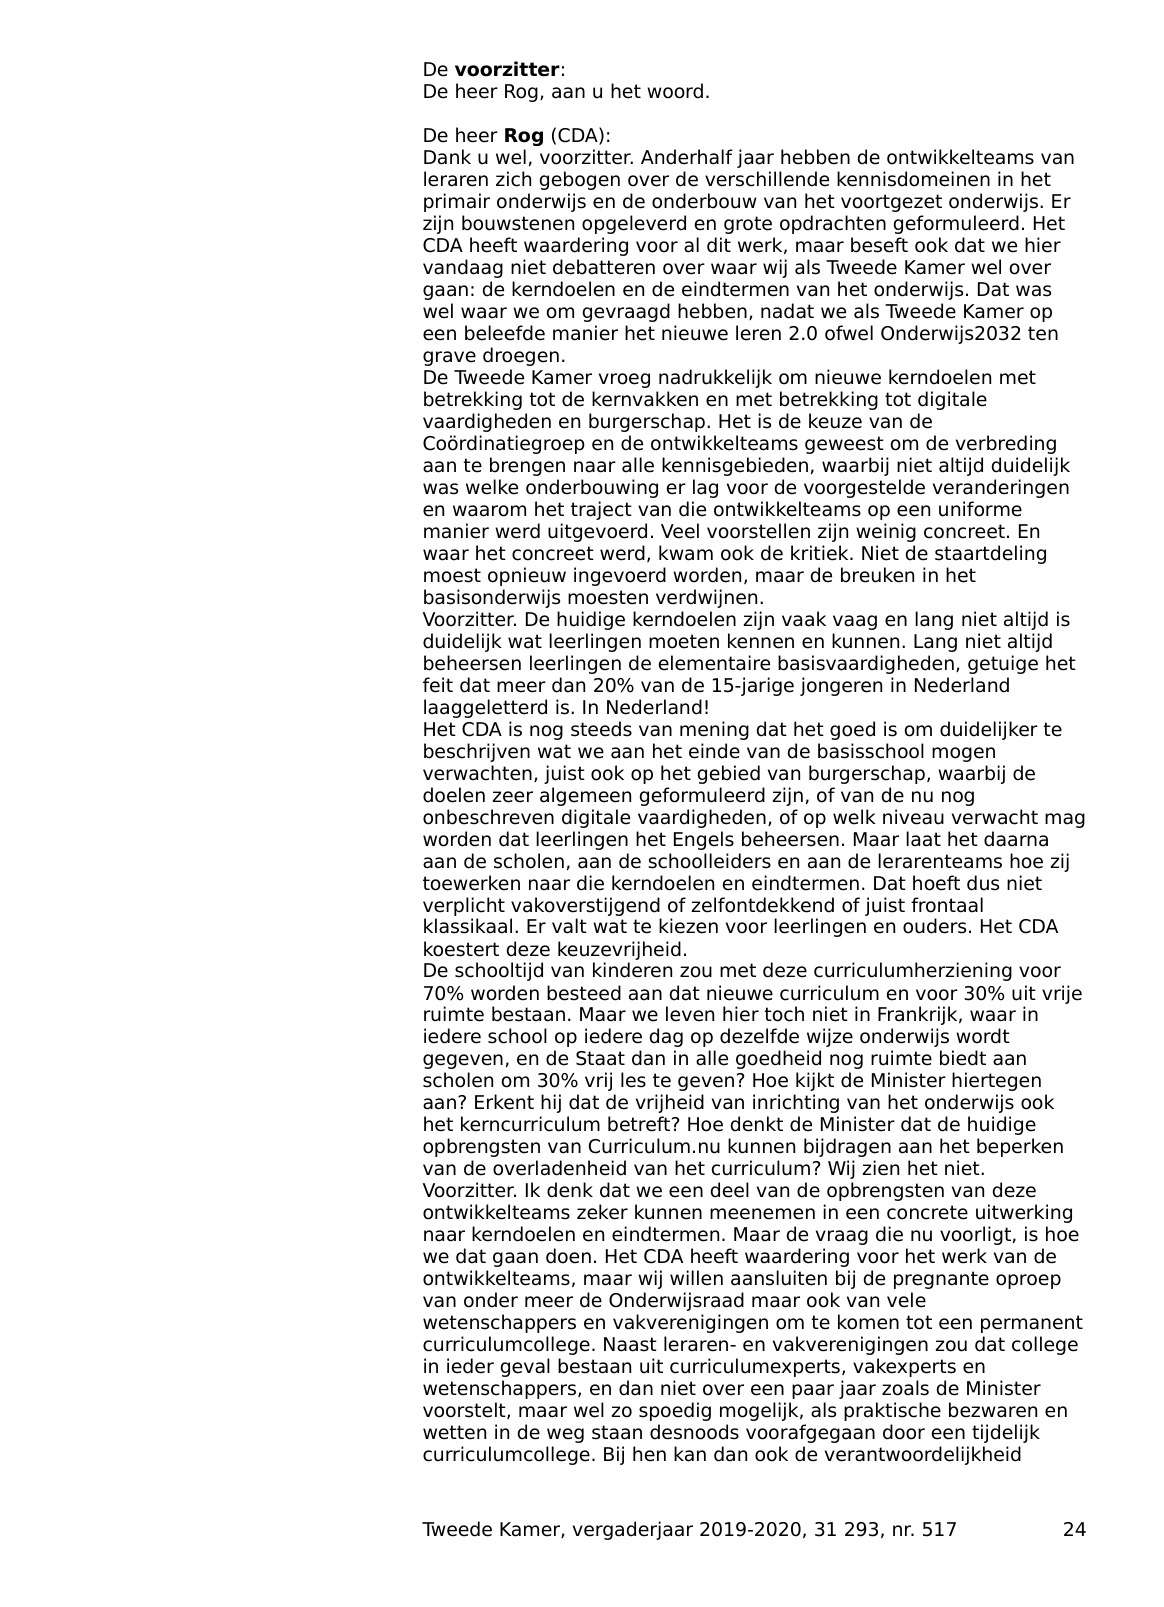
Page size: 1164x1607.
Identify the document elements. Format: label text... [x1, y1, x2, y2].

text Voorzitter. Ik denk dat we een deel van de opbrengsten van deze ontwikkelteams zeker kunnen meenemen in een concrete uitwerking naar kerndoelen en eindtermen. Maar de vraag die nu voorligt, is hoe we dat gaan doen. Het CDA heeft waardering voor het werk van de ontwikkelteams, maar wij willen aansluiten bij de pregnante oproep van onder meer de Onderwijsraad maar ook van vele wetenschappers en vakverenigingen om te komen tot een permanent curriculumcollege. Naast leraren- en vakverenigingen zou dat college in ieder geval bestaan uit curriculumexperts, vakexperts en wetenschappers, en dan niet over een paar jaar zoals de Minister voorstelt, maar wel zo spoedig mogelijk, als praktische bezwaren en wetten in de weg staan desnoods voorafgegaan door een tijdelijk curriculumcollege. Bij hen kan dan ook de verantwoordelijkheid [422, 1180, 1087, 1466]
text Voorzitter. De huidige kerndoelen zijn vaak vaag en lang niet altijd is duidelijk wat leerlingen moeten kennen en kunnen. Lang niet altijd beheersen leerlingen de elementaire basisvaardigheden, getuige het feit dat meer dan 20% van de 15-jarige jongeren in Nederland laaggeletterd is. In Nederland! [422, 609, 1087, 719]
text De schooltijd van kinderen zou met deze curriculumherziening voor 70% worden besteed aan dat nieuwe curriculum en voor 30% uit vrije ruimte bestaan. Maar we leven hier toch niet in Frankrijk, waar in iedere school op iedere dag op dezelfde wijze onderwijs wordt gegeven, en de Staat dan in alle goedheid nog ruimte biedt aan scholen om 30% vrij les te geven? Hoe kijkt de Minister hiertegen aan? Erkent hij dat de vrijheid van inrichting van het onderwijs ook het kerncurriculum betreft? Hoe denkt de Minister dat de huidige opbrengsten van Curriculum.nu kunnen bijdragen aan het beperken van de overladenheid van het curriculum? Wij zien het niet. [422, 960, 1087, 1180]
text Het CDA is nog steeds van mening dat het goed is om duidelijker te beschrijven wat we aan het einde van de basisschool mogen verwachten, juist ook op het gebied van burgerschap, waarbij de doelen zeer algemeen geformuleerd zijn, of van de nu nog onbeschreven digitale vaardigheden, of op welk niveau verwacht mag worden dat leerlingen het Engels beheersen. Maar laat het daarna aan de scholen, aan de schoolleiders en aan de lerarenteams hoe zij toewerken naar die kerndoelen en eindtermen. Dat hoeft dus niet verplicht vakoverstijgend of zelfontdekkend of juist frontaal klassikaal. Er valt wat te kiezen voor leerlingen en ouders. Het CDA koestert deze keuzevrijheid. [422, 719, 1087, 960]
text Dank u wel, voorzitter. Anderhalf jaar hebben de ontwikkelteams van leraren zich gebogen over de verschillende kennisdomeinen in het primair onderwijs en de onderbouw van het voortgezet onderwijs. Er zijn bouwstenen opgeleverd en grote opdrachten geformuleerd. Het CDA heeft waardering voor al dit werk, maar beseft ook dat we hier vandaag niet debatteren over waar wij als Tweede Kamer wel over gaan: de kerndoelen en de eindtermen van het onderwijs. Dat was wel waar we om gevraagd hebben, nadat we als Tweede Kamer op een beleefde manier het nieuwe leren 2.0 ofwel Onderwijs2032 ten grave droegen. [422, 147, 1087, 367]
text De Tweede Kamer vroeg nadrukkelijk om nieuwe kerndoelen met betrekking tot de kernvakken en met betrekking tot digitale vaardigheden en burgerschap. Het is de keuze van de Coördinatiegroep en de ontwikkelteams geweest om de verbreding aan te brengen naar alle kennisgebieden, waarbij niet altijd duidelijk was welke onderbouwing er lag voor de voorgestelde veranderingen en waarom het traject van die ontwikkelteams op een uniforme manier werd uitgevoerd. Veel voorstellen zijn weinig concreet. En waar het concreet werd, kwam ook de kritiek. Niet de staartdeling moest opnieuw ingevoerd worden, maar de breuken in het basisonderwijs moesten verdwijnen. [422, 367, 1087, 609]
text De heer Rog (CDA): [422, 125, 1087, 147]
text De voorzitter: [422, 59, 1087, 81]
text De heer Rog, aan u het woord. [422, 81, 1087, 103]
